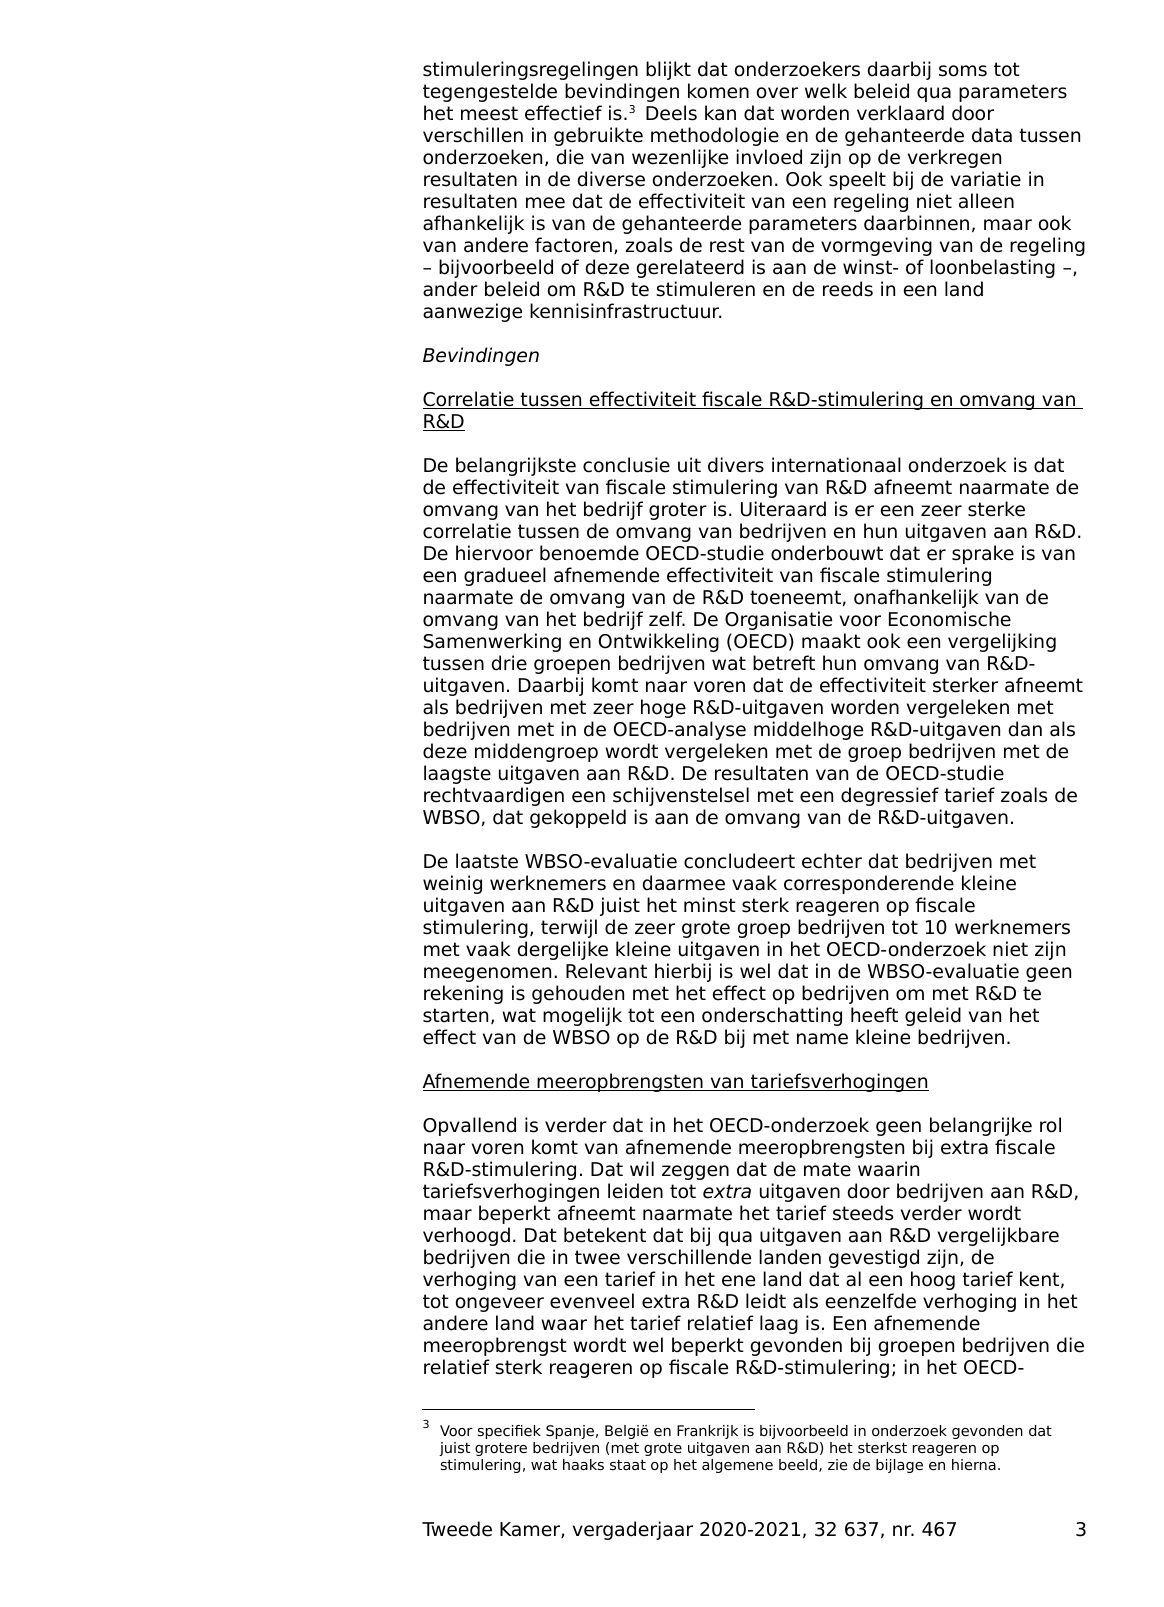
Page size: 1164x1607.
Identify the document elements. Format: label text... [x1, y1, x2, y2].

text Voor specifiek Spanje, België en Frankrijk is bijvoorbeeld in onderzoek gevonden dat juist grotere bedrijven (met grote uitgaven aan R&D) het sterkst reageren op stimulering, wat haaks staat op het algemene beeld, zie de bijlage en hierna. [422, 1418, 1087, 1474]
text De belangrijkste conclusie uit divers internationaal onderzoek is dat de effectiviteit van fiscale stimulering van R&D afneemt naarmate de omvang van het bedrijf groter is. Uiteraard is er een zeer sterke correlatie tussen de omvang van bedrijven en hun uitgaven aan R&D. De hiervoor benoemde OECD-studie onderbouwt dat er sprake is van een gradueel afnemende effectiviteit van fiscale stimulering naarmate de omvang van de R&D toeneemt, onafhankelijk van de omvang van het bedrijf zelf. De Organisatie voor Economische Samenwerking en Ontwikkeling (OECD) maakt ook een vergelijking tussen drie groepen bedrijven wat betreft hun omvang van R&D-uitgaven. Daarbij komt naar voren dat de effectiviteit sterker afneemt als bedrijven met zeer hoge R&D-uitgaven worden vergeleken met bedrijven met in de OECD-analyse middelhoge R&D-uitgaven dan als deze middengroep wordt vergeleken met de groep bedrijven met de laagste uitgaven aan R&D. De resultaten van de OECD-studie rechtvaardigen een schijvenstelsel met een degressief tarief zoals de WBSO, dat gekoppeld is aan de omvang van de R&D-uitgaven. [422, 455, 1087, 829]
text stimuleringsregelingen blijkt dat onderzoekers daarbij soms tot tegengestelde bevindingen komen over welk beleid qua parameters het meest effectief is. Deels kan dat worden verklaard door verschillen in gebruikte methodologie en de gehanteerde data tussen onderzoeken, die van wezenlijke invloed zijn op de verkregen resultaten in de diverse onderzoeken. Ook speelt bij de variatie in resultaten mee dat de effectiviteit van een regeling niet alleen afhankelijk is van de gehanteerde parameters daarbinnen, maar ook van andere factoren, zoals de rest van de vormgeving van de regeling – bijvoorbeeld of deze gerelateerd is aan de winst- of loonbelasting –, ander beleid om R&D te stimuleren en de reeds in een land aanwezige kennisinfrastructuur. [422, 59, 1087, 323]
text De laatste WBSO-evaluatie concludeert echter dat bedrijven met weinig werknemers en daarmee vaak corresponderende kleine uitgaven aan R&D juist het minst sterk reageren op fiscale stimulering, terwijl de zeer grote groep bedrijven tot 10 werknemers met vaak dergelijke kleine uitgaven in het OECD-onderzoek niet zijn meegenomen. Relevant hierbij is wel dat in de WBSO-evaluatie geen rekening is gehouden met het effect op bedrijven om met R&D te starten, wat mogelijk tot een onderschatting heeft geleid van het effect van de WBSO op de R&D bij met name kleine bedrijven. [422, 851, 1087, 1049]
subtitle Afnemende meeropbrengsten van tariefsverhogingen [422, 1071, 1087, 1093]
subtitle Bevindingen [422, 345, 1087, 367]
subtitle Correlatie tussen effectiviteit fiscale R&D-stimulering en omvang van R&D [422, 389, 1087, 433]
text Opvallend is verder dat in het OECD-onderzoek geen belangrijke rol naar voren komt van afnemende meeropbrengsten bij extra fiscale R&D-stimulering. Dat wil zeggen dat de mate waarin tariefsverhogingen leiden tot extra uitgaven door bedrijven aan R&D, maar beperkt afneemt naarmate het tarief steeds verder wordt verhoogd. Dat betekent dat bij qua uitgaven aan R&D vergelijkbare bedrijven die in twee verschillende landen gevestigd zijn, de verhoging van een tarief in het ene land dat al een hoog tarief kent, tot ongeveer evenveel extra R&D leidt als eenzelfde verhoging in het andere land waar het tarief relatief laag is. Een afnemende meeropbrengst wordt wel beperkt gevonden bij groepen bedrijven die relatief sterk reageren op fiscale R&D-stimulering; in het OECD- [422, 1115, 1087, 1379]
